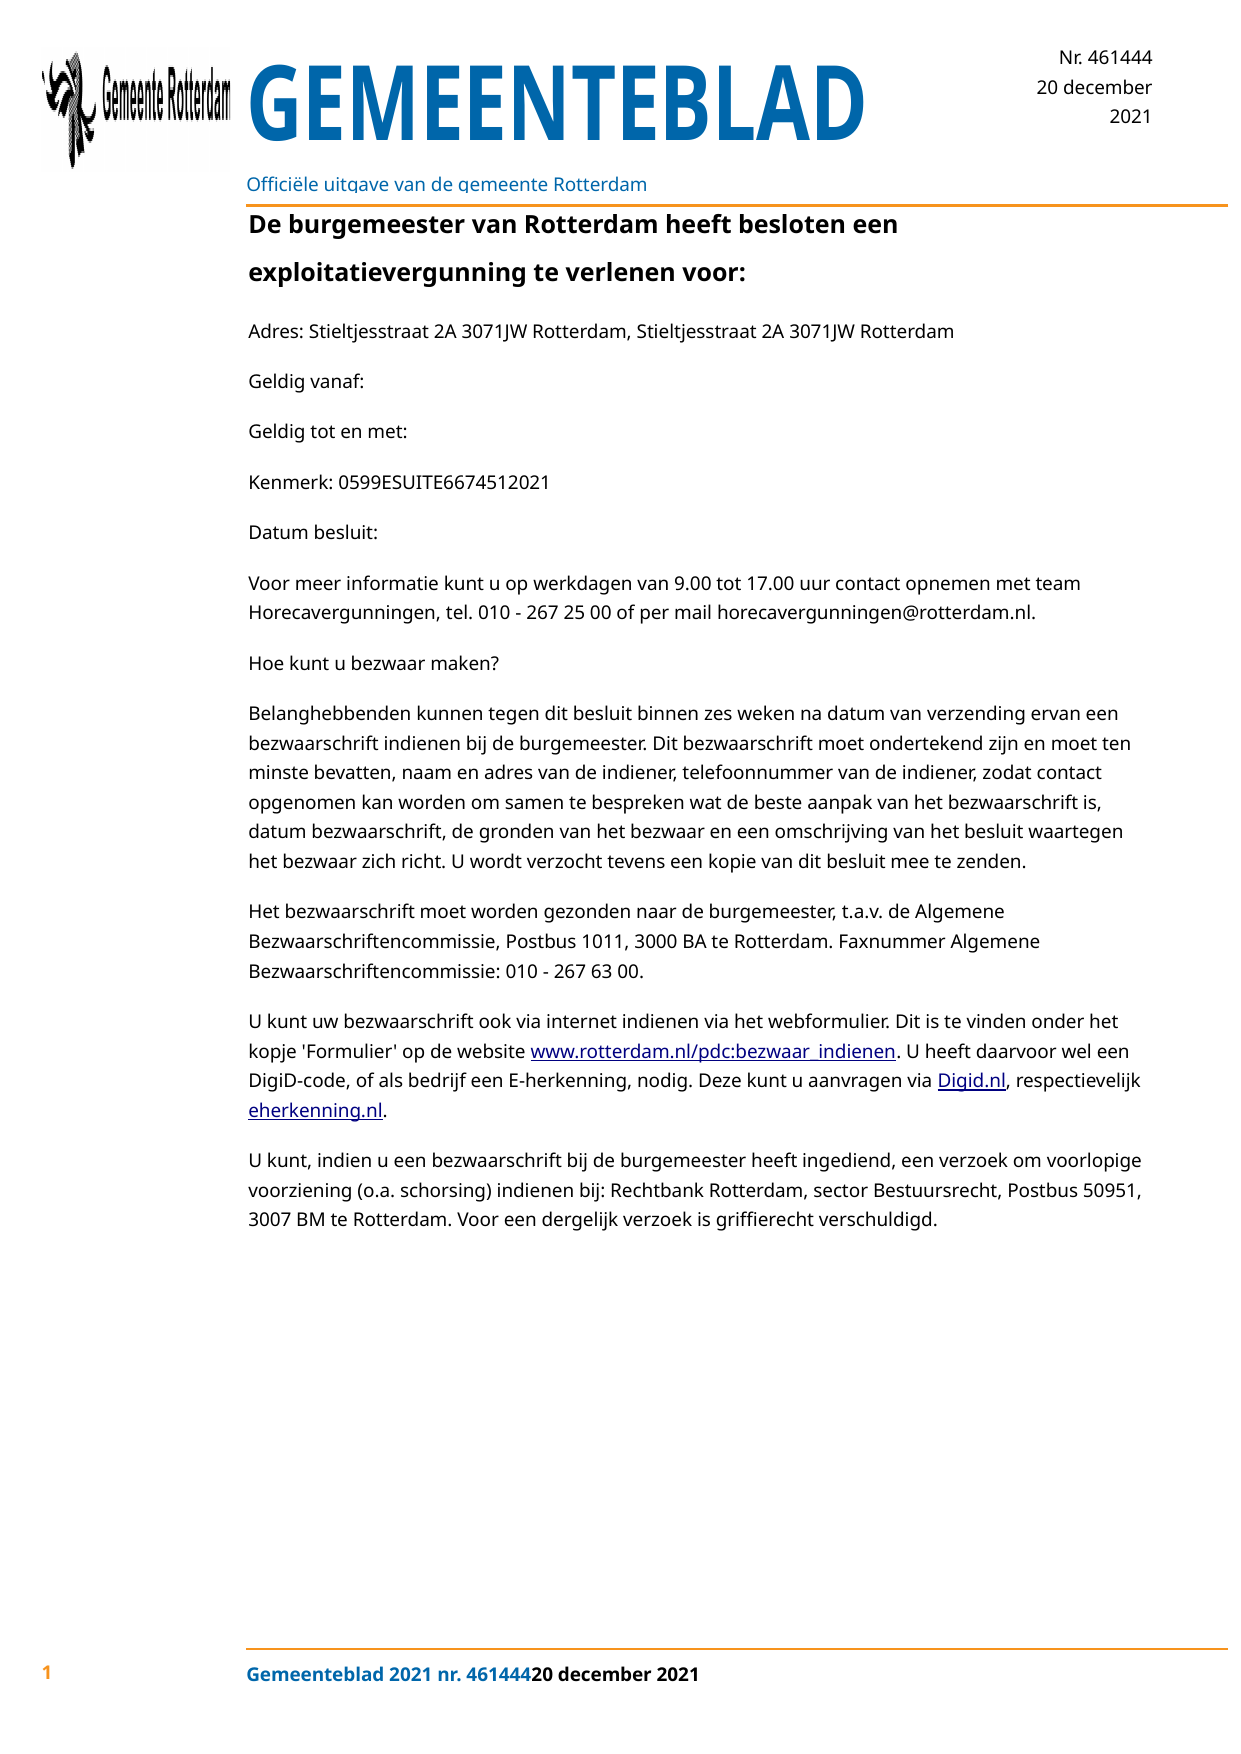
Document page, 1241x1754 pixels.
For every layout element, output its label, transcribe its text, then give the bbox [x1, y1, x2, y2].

text U kunt, indien u een bezwaarschrift bij de burgemeester heeft ingediend, een verzoek om voorlopige voorziening (o.a. schorsing) indienen bij: Rechtbank Rotterdam, sector Bestuursrecht, Postbus 50951, 3007 BM te Rotterdam. Voor een dergelijk verzoek is griffierecht verschuldigd. [248, 1147, 1152, 1232]
text Belanghebbenden kunnen tegen dit besluit binnen zes weken na datum van verzending ervan een bezwaarschrift indienen bij de burgemeester. Dit bezwaarschrift moet ondertekend zijn en moet ten minste bevatten, naam en adres van de indiener, telefoonnummer van de indiener, zodat contact opgenomen kan worden om samen te bespreken wat de beste aanpak van het bezwaarschrift is, datum bezwaarschrift, de gronden van het bezwaar en een omschrijving van het besluit waartegen het bezwaar zich richt. U wordt verzocht tevens een kopie van dit besluit mee te zenden. [248, 700, 1152, 874]
text Adres: Stieltjesstraat 2A 3071JW Rotterdam, Stieltjesstraat 2A 3071JW Rotterdam [248, 318, 1152, 344]
text Hoe kunt u bezwaar maken? [248, 650, 1152, 676]
text Datum besluit: [248, 519, 1152, 545]
text Het bezwaarschrift moet worden gezonden naar de burgemeester, t.a.v. de Algemene Bezwaarschriftencommissie, Postbus 1011, 3000 BA te Rotterdam. Faxnummer Algemene Bezwaarschriftencommissie: 010 - 267 63 00. [248, 899, 1152, 984]
text Kenmerk: 0599ESUITE6674512021 [248, 469, 1152, 495]
text U kunt uw bezwaarschrift ook via internet indienen via het webformulier. Dit is te vinden onder het kopje 'Formulier' op de website www.rotterdam.nl/pdc:bezwaar_indienen. U heeft daarvoor wel een DigiD-code, of als bedrijf een E-herkenning, nodig. Deze kunt u aanvragen via Digid.nl, respectievelijk eherkenning.nl. [248, 1008, 1152, 1123]
text De burgemeester van Rotterdam heeft besloten een exploitatievergunning te verlenen voor: [248, 207, 1152, 288]
text Geldig vanaf: [248, 368, 1152, 394]
picture [41, 47, 231, 172]
text Geldig tot en met: [248, 419, 1152, 444]
text Voor meer informatie kunt u op werkdagen van 9.00 tot 17.00 uur contact opnemen met team Horecavergunningen, tel. 010 - 267 25 00 of per mail horecavergunningen@rotterdam.nl. [248, 570, 1152, 625]
